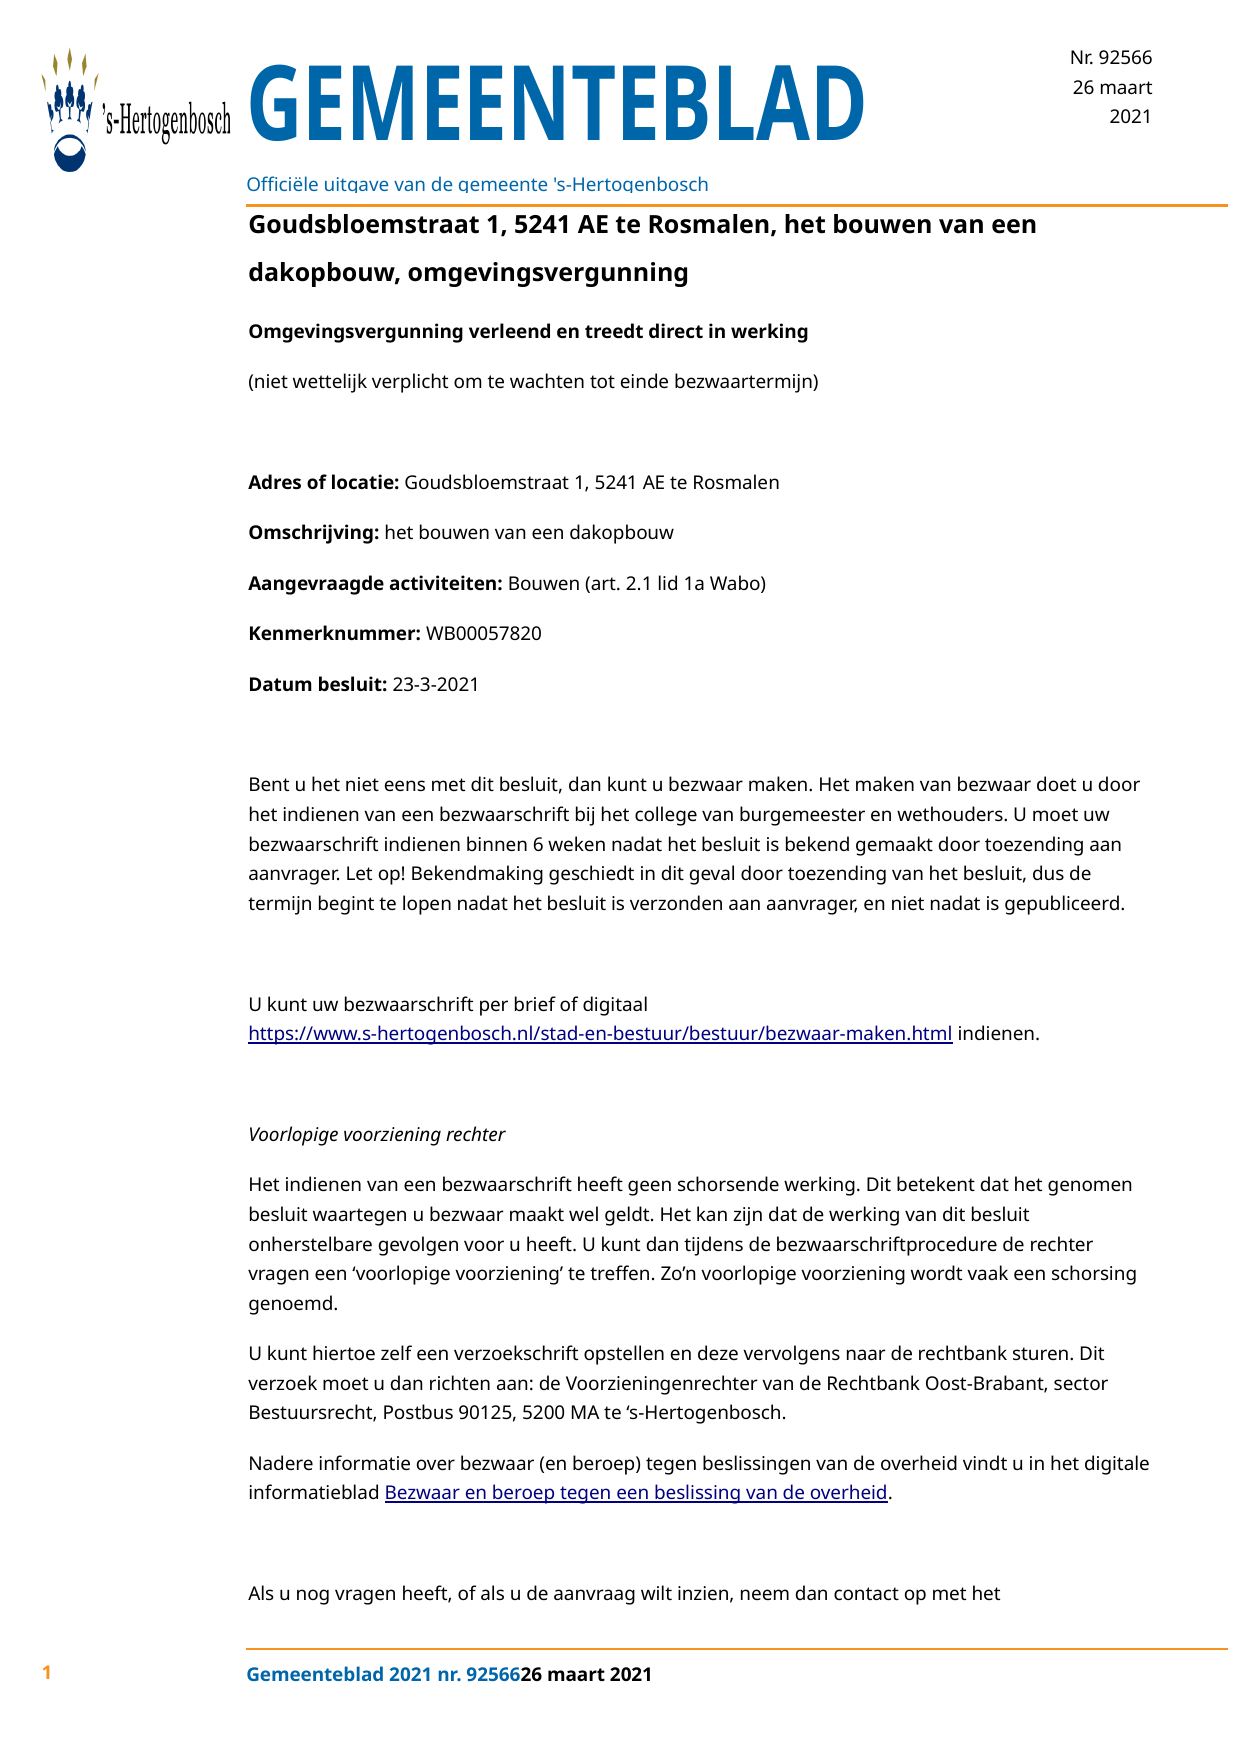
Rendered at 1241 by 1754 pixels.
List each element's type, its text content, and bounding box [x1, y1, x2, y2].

picture [41, 47, 231, 172]
text Als u nog vragen heeft, of als u de aanvraag wilt inzien, neem dan contact op met het [248, 1580, 1152, 1606]
text Bent u het niet eens met dit besluit, dan kunt u bezwaar maken. Het maken van bezwaar doet u door het indienen van een bezwaarschrift bij het college van burgemeester en wethouders. U moet uw bezwaarschrift indienen binnen 6 weken nadat het besluit is bekend gemaakt door toezending aan aanvrager. Let op! Bekendmaking geschiedt in dit geval door toezending van het besluit, dus de termijn begint te lopen nadat het besluit is verzonden aan aanvrager, en niet nadat is gepubliceerd. [248, 772, 1152, 916]
text Nadere informatie over bezwaar (en beroep) tegen beslissingen van de overheid vindt u in het digitale informatieblad Bezwaar en beroep tegen een beslissing van de overheid. [248, 1450, 1152, 1505]
text (niet wettelijk verplicht om te wachten tot einde bezwaartermijn) [248, 368, 1152, 394]
text Het indienen van een bezwaarschrift heeft geen schorsende werking. Dit betekent dat het genomen besluit waartegen u bezwaar maakt wel geldt. Het kan zijn dat de werking van dit besluit onherstelbare gevolgen voor u heeft. U kunt dan tijdens de bezwaarschriftprocedure de rechter vragen een ‘voorlopige voorziening’ te treffen. Zo’n voorlopige voorziening wordt vaak een schorsing genoemd. [248, 1172, 1152, 1316]
text Kenmerknummer: WB00057820 [248, 620, 1152, 646]
text U kunt uw bezwaarschrift per brief of digitaal https://www.s-hertogenbosch.nl/stad-en-bestuur/bestuur/bezwaar-maken.html indienen. [248, 991, 1152, 1046]
text Omschrijving: het bouwen van een dakopbouw [248, 519, 1152, 545]
text Goudsbloemstraat 1, 5241 AE te Rosmalen, het bouwen van een dakopbouw, omgevingsvergunning [248, 207, 1152, 288]
text U kunt hiertoe zelf een verzoekschrift opstellen en deze vervolgens naar de rechtbank sturen. Dit verzoek moet u dan richten aan: de Voorzieningenrechter van de Rechtbank Oost-Brabant, sector Bestuursrecht, Postbus 90125, 5200 MA te ‘s-Hertogenbosch. [248, 1340, 1152, 1425]
text Adres of locatie: Goudsbloemstraat 1, 5241 AE te Rosmalen [248, 469, 1152, 495]
text Omgevingsvergunning verleend en treedt direct in werking [248, 318, 1152, 344]
text Datum besluit: 23-3-2021 [248, 671, 1152, 697]
text Aangevraagde activiteiten: Bouwen (art. 2.1 lid 1a Wabo) [248, 570, 1152, 596]
text Voorlopige voorziening rechter [248, 1121, 1152, 1147]
